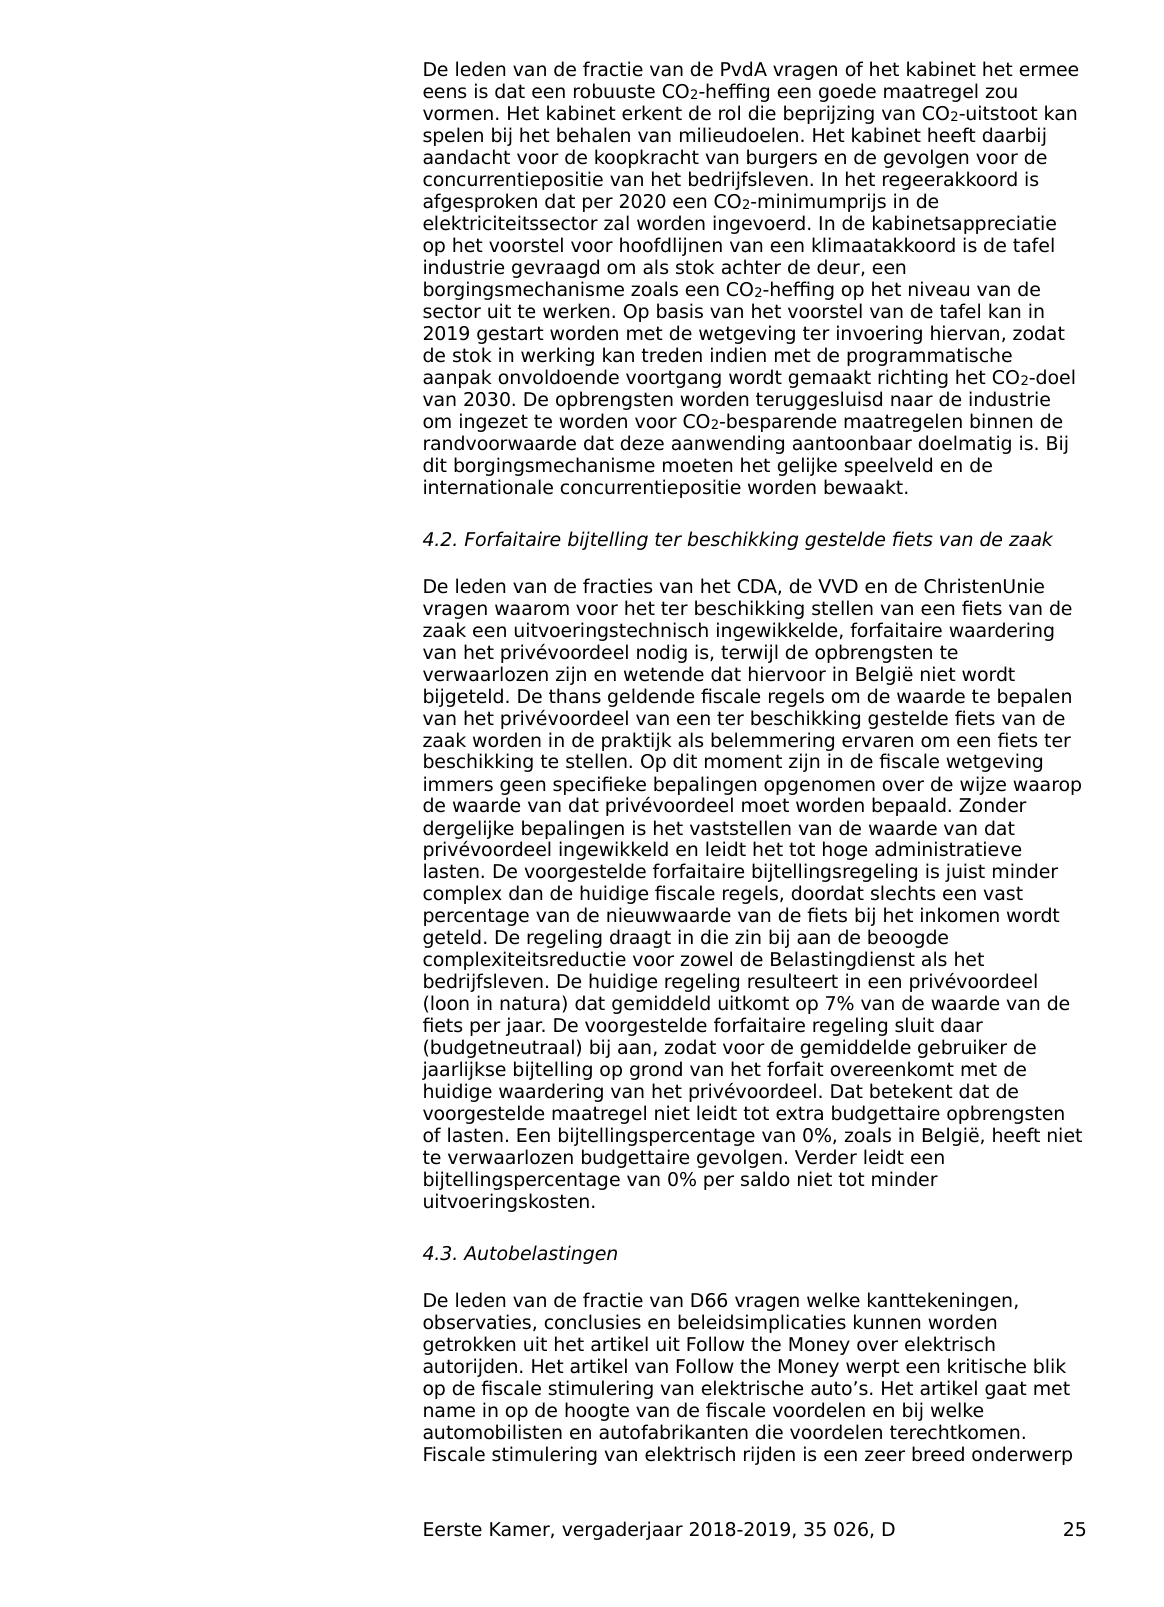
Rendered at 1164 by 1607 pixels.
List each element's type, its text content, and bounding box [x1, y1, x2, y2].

subtitle 4.2. Forfaitaire bijtelling ter beschikking gestelde fiets van de zaak [422, 529, 1087, 551]
subtitle 4.3. Autobelastingen [422, 1243, 1087, 1265]
text De leden van de fracties van het CDA, de VVD en de ChristenUnie vragen waarom voor het ter beschikking stellen van een fiets van de zaak een uitvoeringstechnisch ingewikkelde, forfaitaire waardering van het privévoordeel nodig is, terwijl de opbrengsten te verwaarlozen zijn en wetende dat hiervoor in België niet wordt bijgeteld. De thans geldende fiscale regels om de waarde te bepalen van het privévoordeel van een ter beschikking gestelde fiets van de zaak worden in de praktijk als belemmering ervaren om een fiets ter beschikking te stellen. Op dit moment zijn in de fiscale wetgeving immers geen specifieke bepalingen opgenomen over de wijze waarop de waarde van dat privévoordeel moet worden bepaald. Zonder dergelijke bepalingen is het vaststellen van de waarde van dat privévoordeel ingewikkeld en leidt het tot hoge administratieve lasten. De voorgestelde forfaitaire bijtellingsregeling is juist minder complex dan de huidige fiscale regels, doordat slechts een vast percentage van de nieuwwaarde van de fiets bij het inkomen wordt geteld. De regeling draagt in die zin bij aan de beoogde complexiteitsreductie voor zowel de Belastingdienst als het bedrijfsleven. De huidige regeling resulteert in een privévoordeel (loon in natura) dat gemiddeld uitkomt op 7% van de waarde van de fiets per jaar. De voorgestelde forfaitaire regeling sluit daar (budgetneutraal) bij aan, zodat voor de gemiddelde gebruiker de jaarlijkse bijtelling op grond van het forfait overeenkomt met de huidige waardering van het privévoordeel. Dat betekent dat de voorgestelde maatregel niet leidt tot extra budgettaire opbrengsten of lasten. Een bijtellingspercentage van 0%, zoals in België, heeft niet te verwaarlozen budgettaire gevolgen. Verder leidt een bijtellingspercentage van 0% per saldo niet tot minder uitvoeringskosten. [422, 576, 1087, 1213]
text De leden van de fractie van de PvdA vragen of het kabinet het ermee eens is dat een robuuste CO2-heffing een goede maatregel zou vormen. Het kabinet erkent de rol die beprijzing van CO2-uitstoot kan spelen bij het behalen van milieudoelen. Het kabinet heeft daarbij aandacht voor de koopkracht van burgers en de gevolgen voor de concurrentiepositie van het bedrijfsleven. In het regeerakkoord is afgesproken dat per 2020 een CO2-minimumprijs in de elektriciteitssector zal worden ingevoerd. In de kabinetsappreciatie op het voorstel voor hoofdlijnen van een klimaatakkoord is de tafel industrie gevraagd om als stok achter de deur, een borgingsmechanisme zoals een CO2-heffing op het niveau van de sector uit te werken. Op basis van het voorstel van de tafel kan in 2019 gestart worden met de wetgeving ter invoering hiervan, zodat de stok in werking kan treden indien met de programmatische aanpak onvoldoende voortgang wordt gemaakt richting het CO2-doel van 2030. De opbrengsten worden teruggesluisd naar de industrie om ingezet te worden voor CO2-besparende maatregelen binnen de randvoorwaarde dat deze aanwending aantoonbaar doelmatig is. Bij dit borgingsmechanisme moeten het gelijke speelveld en de internationale concurrentiepositie worden bewaakt. [422, 59, 1087, 499]
text De leden van de fractie van D66 vragen welke kanttekeningen, observaties, conclusies en beleidsimplicaties kunnen worden getrokken uit het artikel uit Follow the Money over elektrisch autorijden. Het artikel van Follow the Money werpt een kritische blik op de fiscale stimulering van elektrische auto’s. Het artikel gaat met name in op de hoogte van de fiscale voordelen en bij welke automobilisten en autofabrikanten die voordelen terechtkomen. Fiscale stimulering van elektrisch rijden is een zeer breed onderwerp [422, 1290, 1087, 1466]
